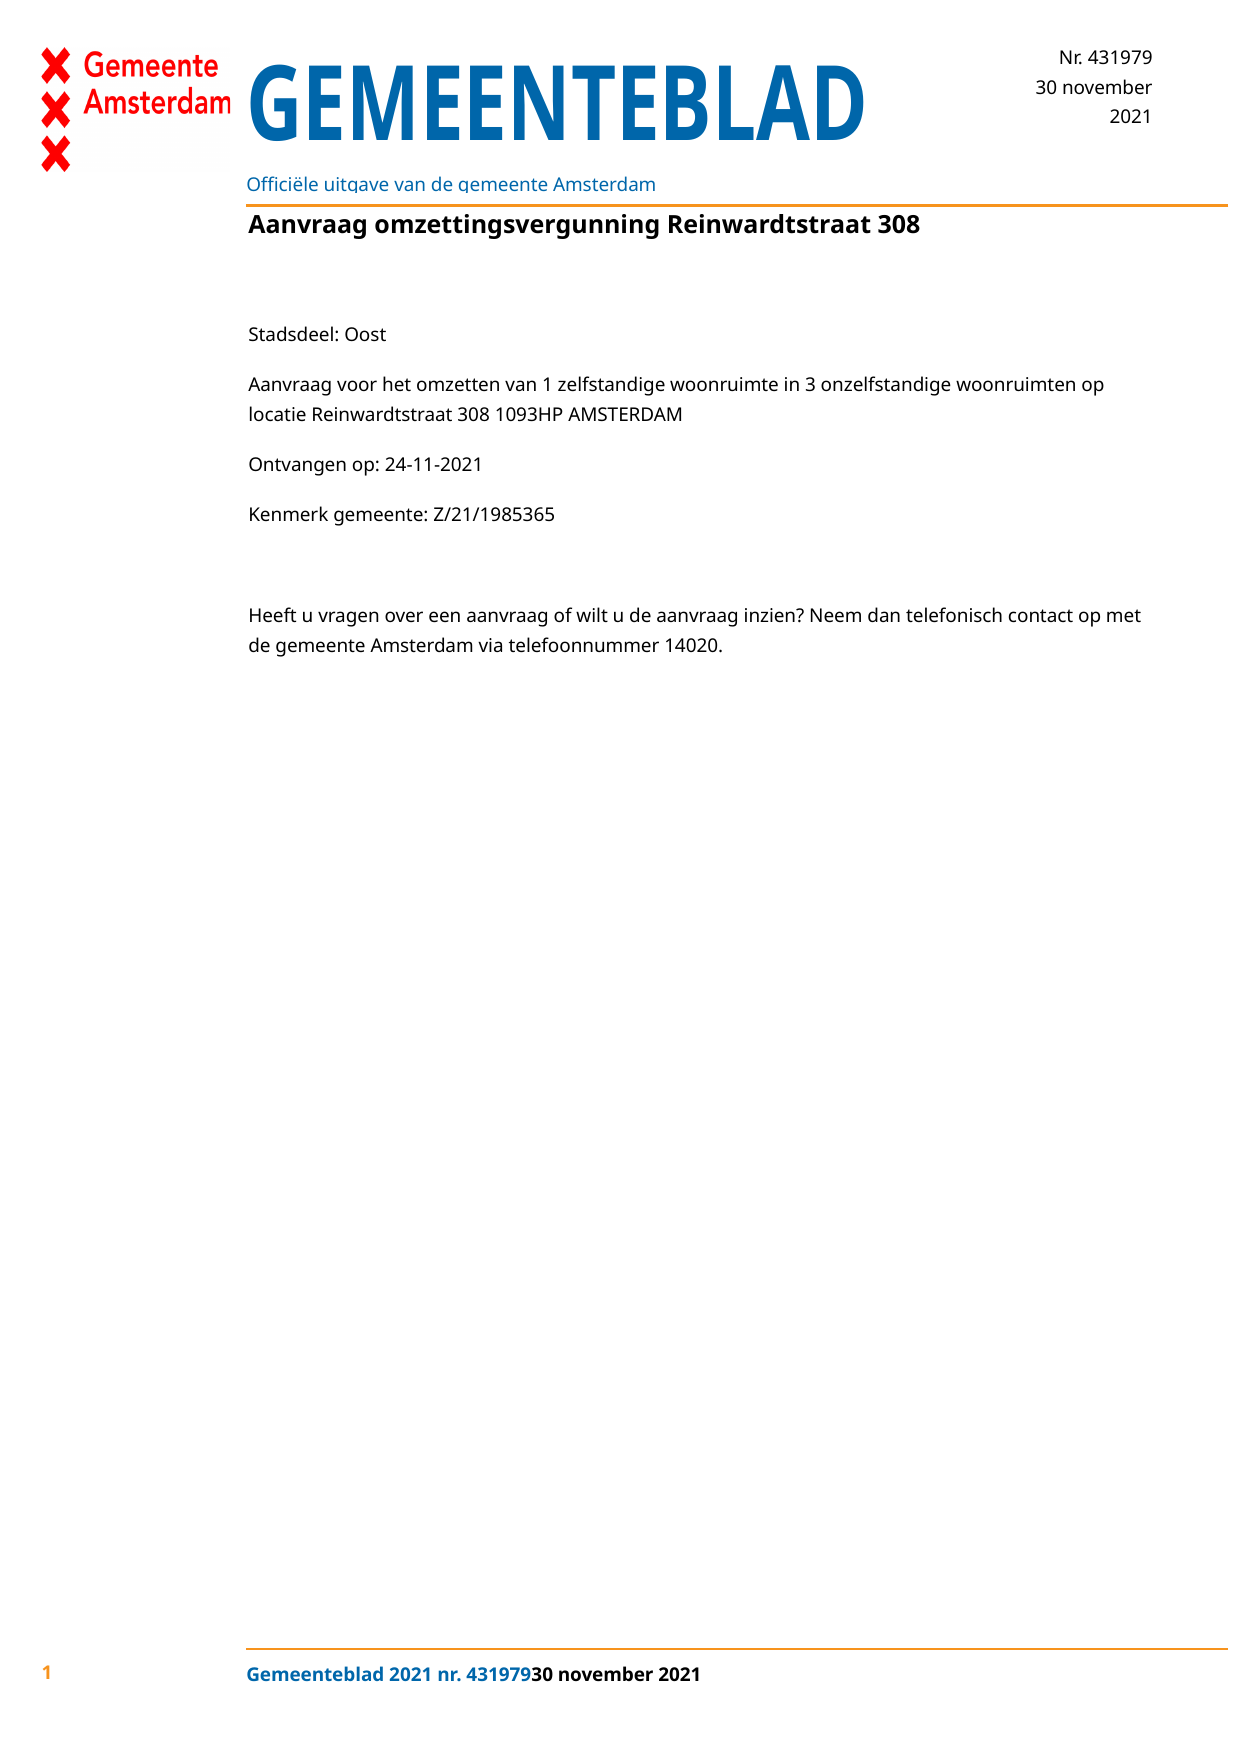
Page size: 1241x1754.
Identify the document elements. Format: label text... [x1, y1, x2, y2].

text Stadsdeel: Oost [248, 321, 1152, 346]
text Aanvraag voor het omzetten van 1 zelfstandige woonruimte in 3 onzelfstandige woonruimten op locatie Reinwardtstraat 308 1093HP AMSTERDAM [248, 371, 1152, 426]
text Aanvraag omzettingsvergunning Reinwardtstraat 308 [248, 207, 1152, 241]
text Heeft u vragen over een aanvraag of wilt u de aanvraag inzien? Neem dan telefonisch contact op met de gemeente Amsterdam via telefoonnummer 14020. [248, 602, 1152, 658]
picture [41, 47, 231, 172]
text Ontvangen op: 24-11-2021 [248, 451, 1152, 477]
text Kenmerk gemeente: Z/21/1985365 [248, 502, 1152, 527]
